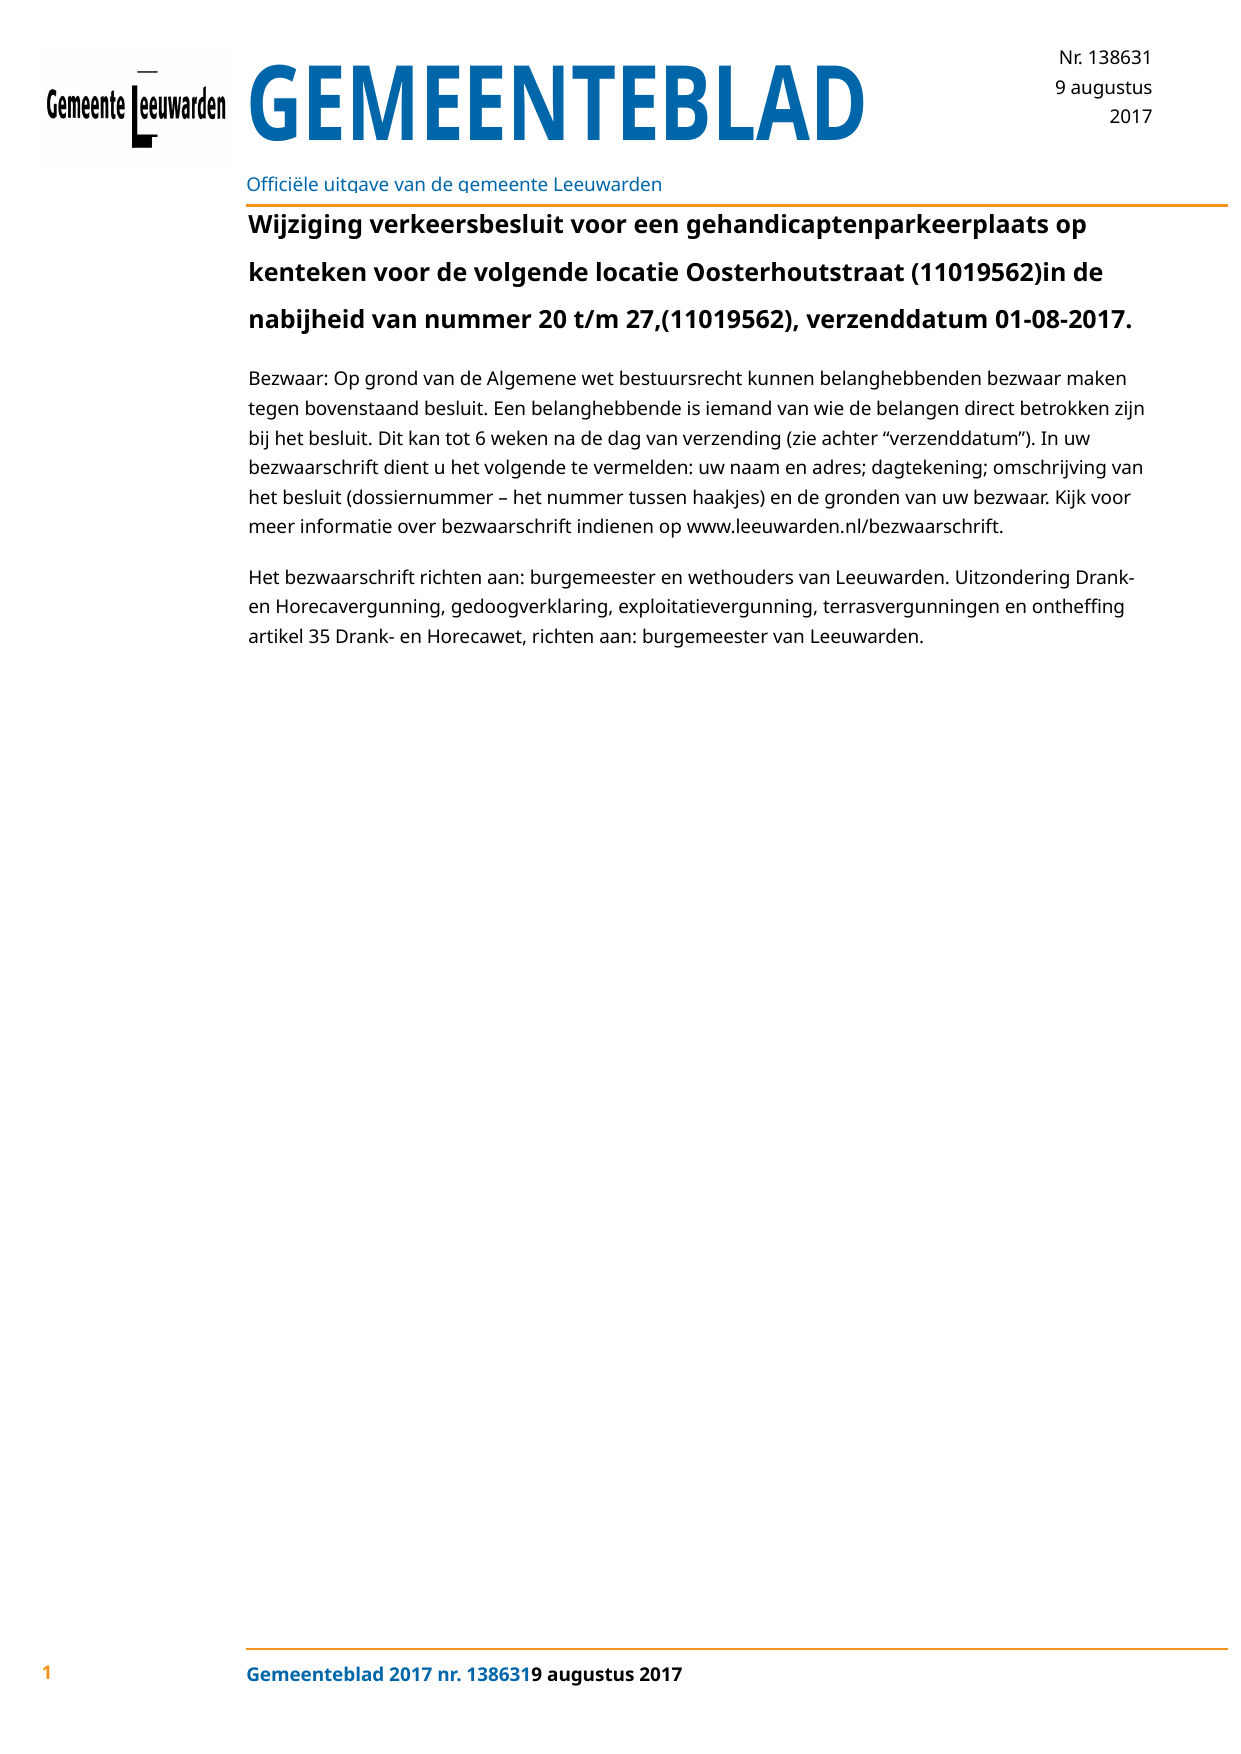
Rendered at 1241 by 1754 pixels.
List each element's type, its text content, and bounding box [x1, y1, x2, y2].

text Bezwaar: Op grond van de Algemene wet bestuursrecht kunnen belanghebbenden bezwaar maken tegen bovenstaand besluit. Een belanghebbende is iemand van wie de belangen direct betrokken zijn bij het besluit. Dit kan tot 6 weken na de dag van verzending (zie achter “verzenddatum”). In uw bezwaarschrift dient u het volgende te vermelden: uw naam en adres; dagtekening; omschrijving van het besluit (dossiernummer – het nummer tussen haakjes) en de gronden van uw bezwaar. Kijk voor meer informatie over bezwaarschrift indienen op www.leeuwarden.nl/bezwaarschrift. [248, 366, 1152, 539]
text Het bezwaarschrift richten aan: burgemeester en wethouders van Leeuwarden. Uitzondering Drank- en Horecavergunning, gedoogverklaring, exploitatievergunning, terrasvergunningen en ontheffing artikel 35 Drank- en Horecawet, richten aan: burgemeester van Leeuwarden. [248, 564, 1152, 649]
text Wijziging verkeersbesluit voor een gehandicaptenparkeerplaats op kenteken voor de volgende locatie Oosterhoutstraat (11019562)in de nabijheid van nummer 20 t/m 27,(11019562), verzenddatum 01-08-2017. [248, 207, 1152, 336]
picture [41, 47, 231, 172]
